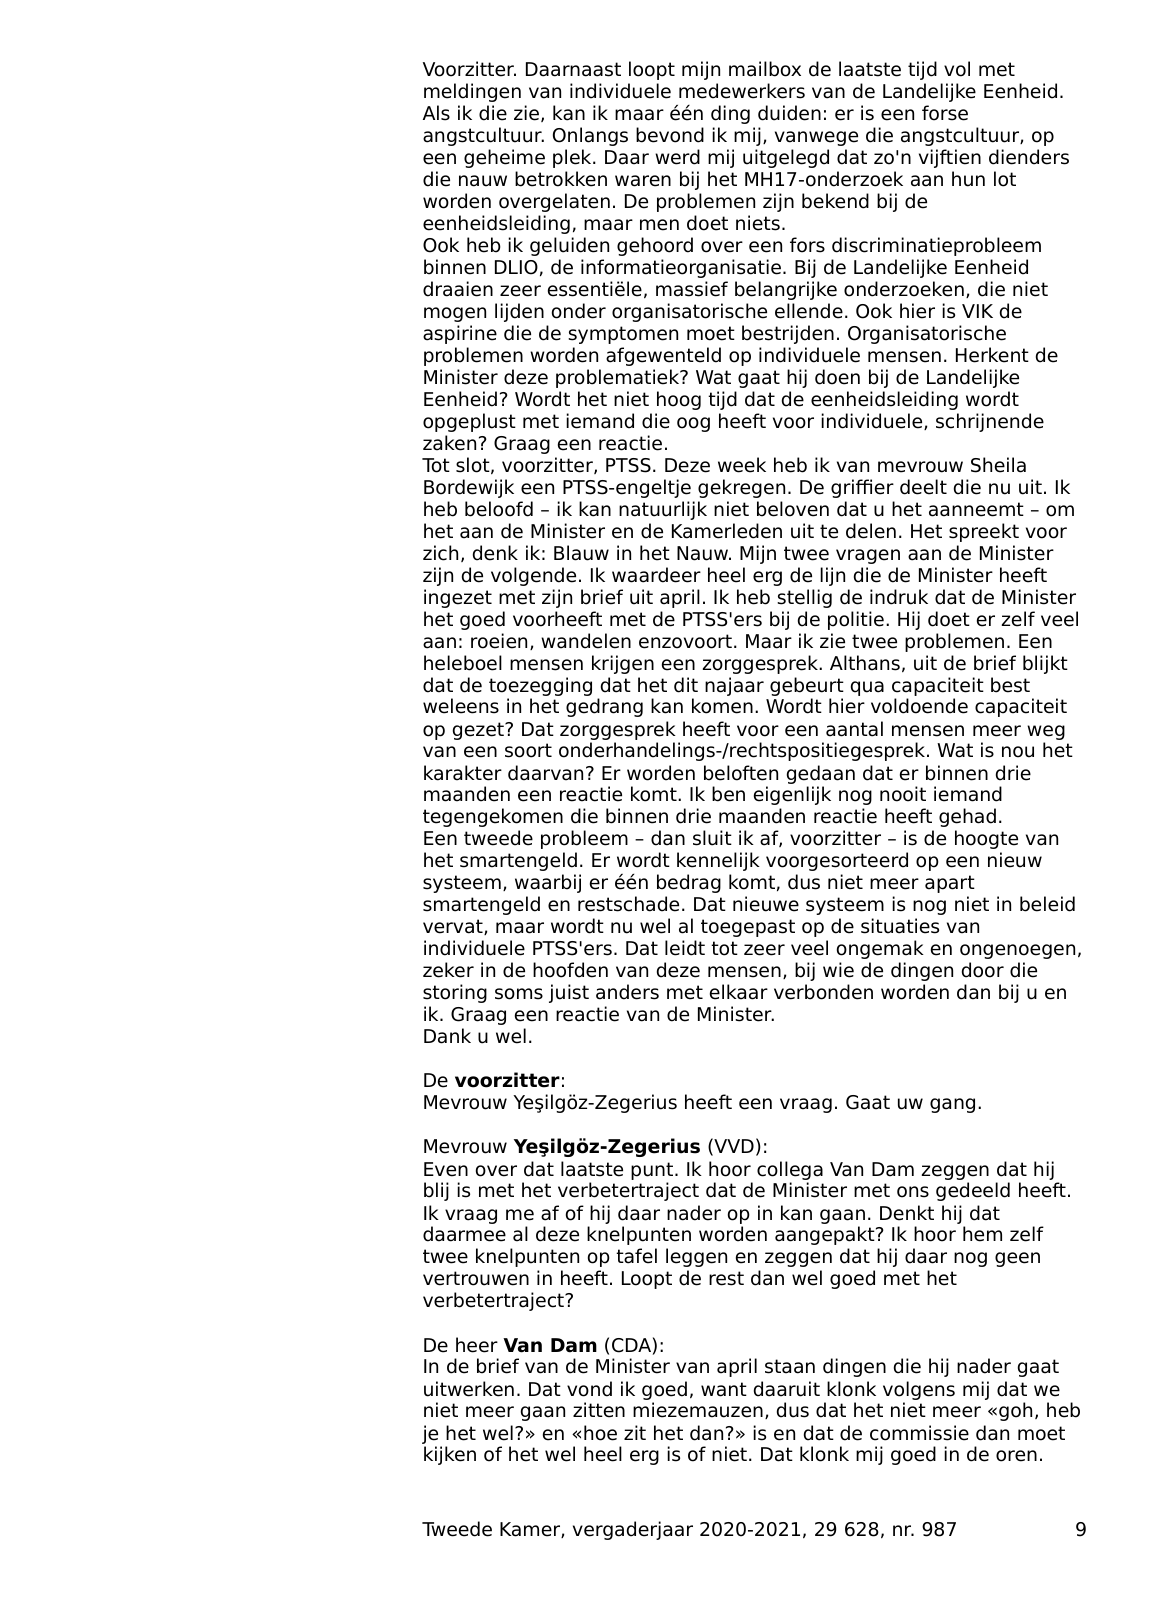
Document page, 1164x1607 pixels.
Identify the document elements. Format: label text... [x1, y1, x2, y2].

text Dank u wel. [422, 1026, 1087, 1048]
text Tot slot, voorzitter, PTSS. Deze week heb ik van mevrouw Sheila Bordewijk een PTSS-engeltje gekregen. De griffier deelt die nu uit. Ik heb beloofd – ik kan natuurlijk niet beloven dat u het aanneemt – om het aan de Minister en de Kamerleden uit te delen. Het spreekt voor zich, denk ik: Blauw in het Nauw. Mijn twee vragen aan de Minister zijn de volgende. Ik waardeer heel erg de lijn die de Minister heeft ingezet met zijn brief uit april. Ik heb stellig de indruk dat de Minister het goed voorheeft met de PTSS'ers bij de politie. Hij doet er zelf veel aan: roeien, wandelen enzovoort. Maar ik zie twee problemen. Een heleboel mensen krijgen een zorggesprek. Althans, uit de brief blijkt dat de toezegging dat het dit najaar gebeurt qua capaciteit best weleens in het gedrang kan komen. Wordt hier voldoende capaciteit op gezet? Dat zorggesprek heeft voor een aantal mensen meer weg van een soort onderhandelings-/rechtspositiegesprek. Wat is nou het karakter daarvan? Er worden beloften gedaan dat er binnen drie maanden een reactie komt. Ik ben eigenlijk nog nooit iemand tegengekomen die binnen drie maanden reactie heeft gehad. [422, 455, 1087, 828]
text Mevrouw Yeşilgöz-Zegerius (VVD): [422, 1136, 1087, 1158]
text In de brief van de Minister van april staan dingen die hij nader gaat uitwerken. Dat vond ik goed, want daaruit klonk volgens mij dat we niet meer gaan zitten miezemauzen, dus dat het niet meer «goh, heb je het wel?» en «hoe zit het dan?» is en dat de commissie dan moet kijken of het wel heel erg is of niet. Dat klonk mij goed in de oren. [422, 1356, 1087, 1466]
text Even over dat laatste punt. Ik hoor collega Van Dam zeggen dat hij blij is met het verbetertraject dat de Minister met ons gedeeld heeft. Ik vraag me af of hij daar nader op in kan gaan. Denkt hij dat daarmee al deze knelpunten worden aangepakt? Ik hoor hem zelf twee knelpunten op tafel leggen en zeggen dat hij daar nog geen vertrouwen in heeft. Loopt de rest dan wel goed met het verbetertraject? [422, 1158, 1087, 1312]
text De heer Van Dam (CDA): [422, 1334, 1087, 1356]
text De voorzitter: [422, 1070, 1087, 1092]
text Een tweede probleem – dan sluit ik af, voorzitter – is de hoogte van het smartengeld. Er wordt kennelijk voorgesorteerd op een nieuw systeem, waarbij er één bedrag komt, dus niet meer apart smartengeld en restschade. Dat nieuwe systeem is nog niet in beleid vervat, maar wordt nu wel al toegepast op de situaties van individuele PTSS'ers. Dat leidt tot zeer veel ongemak en ongenoegen, zeker in de hoofden van deze mensen, bij wie de dingen door die storing soms juist anders met elkaar verbonden worden dan bij u en ik. Graag een reactie van de Minister. [422, 828, 1087, 1026]
text Voorzitter. Daarnaast loopt mijn mailbox de laatste tijd vol met meldingen van individuele medewerkers van de Landelijke Eenheid. Als ik die zie, kan ik maar één ding duiden: er is een forse angstcultuur. Onlangs bevond ik mij, vanwege die angstcultuur, op een geheime plek. Daar werd mij uitgelegd dat zo'n vijftien dienders die nauw betrokken waren bij het MH17-onderzoek aan hun lot worden overgelaten. De problemen zijn bekend bij de eenheidsleiding, maar men doet niets. [422, 59, 1087, 235]
text Ook heb ik geluiden gehoord over een fors discriminatieprobleem binnen DLIO, de informatieorganisatie. Bij de Landelijke Eenheid draaien zeer essentiële, massief belangrijke onderzoeken, die niet mogen lijden onder organisatorische ellende. Ook hier is VIK de aspirine die de symptomen moet bestrijden. Organisatorische problemen worden afgewenteld op individuele mensen. Herkent de Minister deze problematiek? Wat gaat hij doen bij de Landelijke Eenheid? Wordt het niet hoog tijd dat de eenheidsleiding wordt opgeplust met iemand die oog heeft voor individuele, schrijnende zaken? Graag een reactie. [422, 235, 1087, 455]
text Mevrouw Yeşilgöz-Zegerius heeft een vraag. Gaat uw gang. [422, 1092, 1087, 1114]
